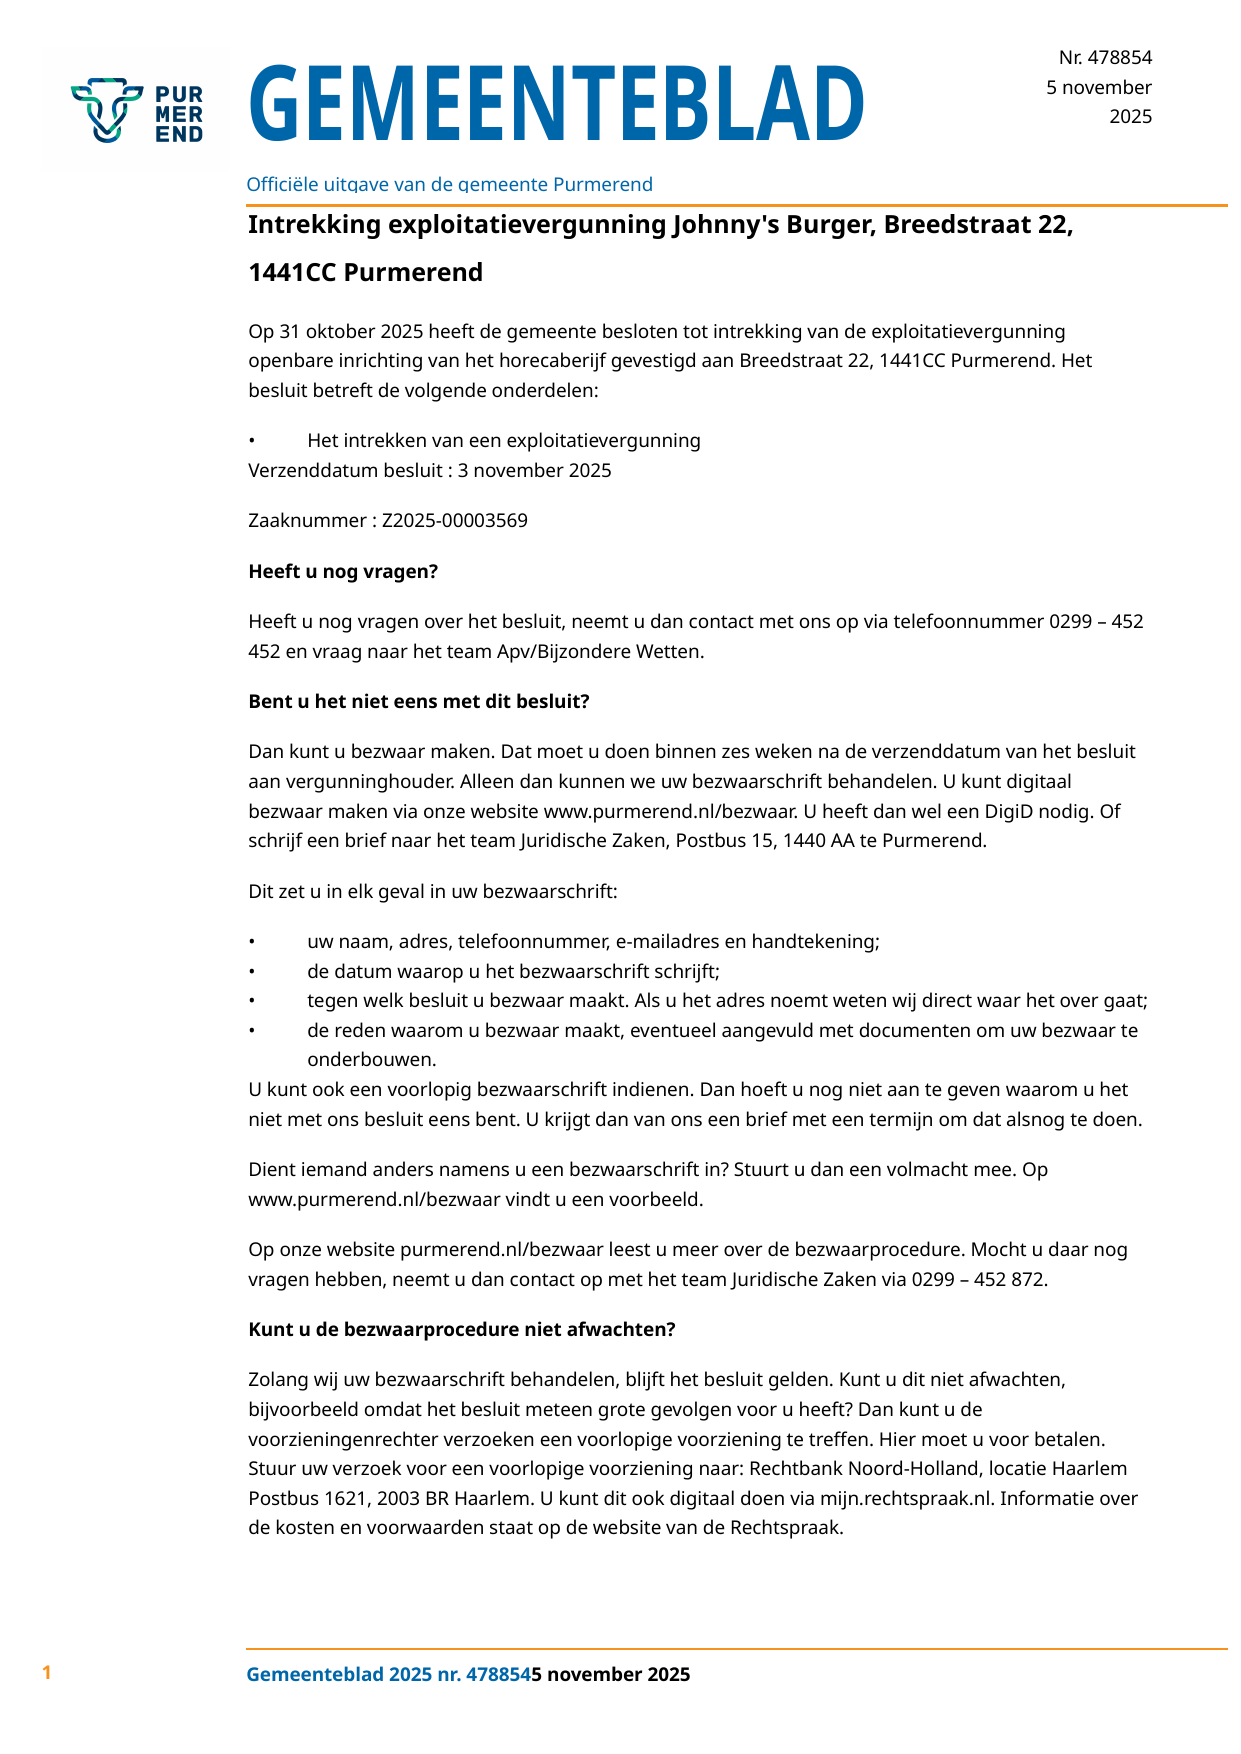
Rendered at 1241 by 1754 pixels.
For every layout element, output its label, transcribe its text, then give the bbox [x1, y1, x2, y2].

text Heeft u nog vragen? [248, 558, 1152, 584]
text Op onze website purmerend.nl/bezwaar leest u meer over de bezwaarprocedure. Mocht u daar nog vragen hebben, neemt u dan contact op met het team Juridische Zaken via 0299 – 452 872. [248, 1236, 1152, 1292]
text Verzenddatum besluit : 3 november 2025 [248, 457, 1152, 483]
list tegen welk besluit u bezwaar maakt. Als u het adres noemt weten wij direct waar het over gaat; [248, 987, 1152, 1013]
text Zolang wij uw bezwaarschrift behandelen, blijft het besluit gelden. Kunt u dit niet afwachten, bijvoorbeeld omdat het besluit meteen grote gevolgen voor u heeft? Dan kunt u de voorzieningenrechter verzoeken een voorlopige voorziening te treffen. Hier moet u voor betalen. Stuur uw verzoek voor een voorlopige voorziening naar: Rechtbank Noord-Holland, locatie Haarlem Postbus 1621, 2003 BR Haarlem. U kunt dit ook digitaal doen via mijn.rechtspraak.nl. Informatie over de kosten en voorwaarden staat op de website van de Rechtspraak. [248, 1367, 1152, 1540]
text Dan kunt u bezwaar maken. Dat moet u doen binnen zes weken na de verzenddatum van het besluit aan vergunninghouder. Alleen dan kunnen we uw bezwaarschrift behandelen. U kunt digitaal bezwaar maken via onze website www.purmerend.nl/bezwaar. U heeft dan wel een DigiD nodig. Of schrijf een brief naar het team Juridische Zaken, Postbus 15, 1440 AA te Purmerend. [248, 739, 1152, 853]
list de datum waarop u het bezwaarschrift schrijft; [248, 958, 1152, 984]
list uw naam, adres, telefoonnummer, e-mailadres en handtekening; [248, 928, 1152, 954]
text Zaaknummer : Z2025-00003569 [248, 507, 1152, 533]
text U kunt ook een voorlopig bezwaarschrift indienen. Dan hoeft u nog niet aan te geven waarom u het niet met ons besluit eens bent. U krijgt dan van ons een brief met een termijn om dat alsnog te doen. [248, 1076, 1152, 1132]
text Dient iemand anders namens u een bezwaarschrift in? Stuurt u dan een volmacht mee. Op www.purmerend.nl/bezwaar vindt u een voorbeeld. [248, 1156, 1152, 1212]
text Kunt u de bezwaarprocedure niet afwachten? [248, 1316, 1152, 1342]
text Op 31 oktober 2025 heeft de gemeente besloten tot intrekking van de exploitatievergunning openbare inrichting van het horecaberijf gevestigd aan Breedstraat 22, 1441CC Purmerend. Het besluit betreft de volgende onderdelen: [248, 318, 1152, 403]
list de reden waarom u bezwaar maakt, eventueel aangevuld met documenten om uw bezwaar te onderbouwen. [248, 1017, 1152, 1072]
list Het intrekken van een exploitatievergunning [248, 427, 1152, 453]
text Bent u het niet eens met dit besluit? [248, 688, 1152, 714]
text Heeft u nog vragen over het besluit, neemt u dan contact met ons op via telefoonnummer 0299 – 452 452 en vraag naar het team Apv/Bijzondere Wetten. [248, 608, 1152, 664]
picture [41, 47, 231, 172]
text Intrekking exploitatievergunning Johnny's Burger, Breedstraat 22, 1441CC Purmerend [248, 207, 1152, 288]
text Dit zet u in elk geval in uw bezwaarschrift: [248, 878, 1152, 904]
